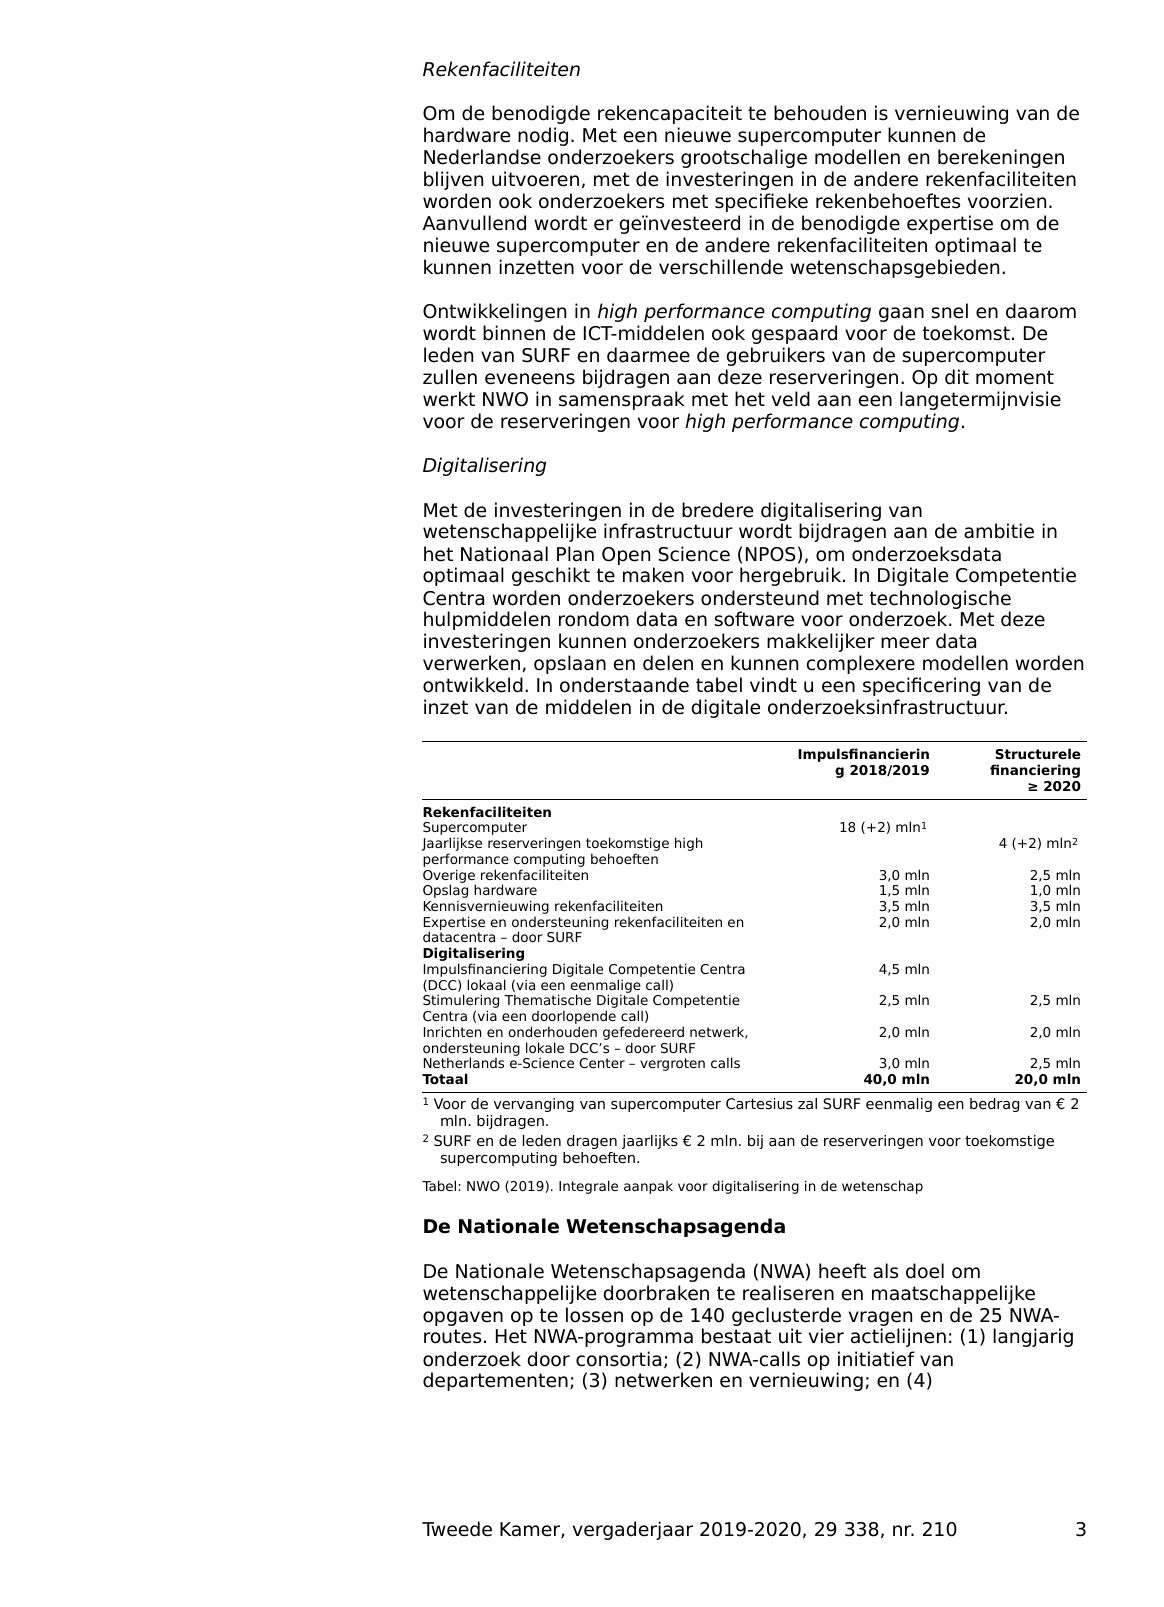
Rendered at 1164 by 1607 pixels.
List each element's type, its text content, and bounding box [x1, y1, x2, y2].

table_cell Opslag hardware [422, 883, 784, 899]
subtitle Rekenfaciliteiten [422, 59, 1087, 81]
table_cell 18 (+2) mln1 [785, 820, 936, 836]
table_cell 2,5 mln [936, 868, 1087, 883]
table_cell Jaarlijkse reserveringen toekomstige high performance computing behoeften [422, 836, 784, 867]
table_cell 2,0 mln [785, 915, 936, 946]
table_cell Totaal [422, 1072, 784, 1092]
subtitle De Nationale Wetenschapsagenda [422, 1216, 1087, 1238]
table_cell 20,0 mln [936, 1072, 1087, 1092]
table_cell 4,5 mln [785, 962, 936, 993]
table_cell 2,5 mln [936, 993, 1087, 1025]
table_cell 1,0 mln [936, 883, 1087, 899]
table_header Structurele financiering ≥ 2020 [936, 742, 1087, 799]
table_cell Overige rekenfaciliteiten [422, 868, 784, 883]
table_cell Inrichten en onderhouden gefedereerd netwerk, ondersteuning lokale DCC’s – door SURF [422, 1025, 784, 1056]
table_cell 2,0 mln [936, 1025, 1087, 1056]
table_header [422, 742, 784, 799]
table_cell [936, 800, 1087, 820]
table_cell [785, 946, 936, 962]
table_cell 2,5 mln [785, 993, 936, 1025]
table_cell 3,0 mln [785, 868, 936, 883]
table_cell Netherlands e-Science Center – vergroten calls [422, 1056, 784, 1072]
table_cell Expertise en ondersteuning rekenfaciliteiten en datacentra – door SURF [422, 915, 784, 946]
table_cell Kennisvernieuwing rekenfaciliteiten [422, 899, 784, 914]
text Met de investeringen in de bredere digitalisering van wetenschappelijke infrastructuur wordt bijdragen aan de ambitie in het Nationaal Plan Open Science (NPOS), om onderzoeksdata optimaal geschikt te maken voor hergebruik. In Digitale Competentie Centra worden onderzoekers ondersteund met technologische hulpmiddelen rondom data en software voor onderzoek. Met deze investeringen kunnen onderzoekers makkelijker meer data verwerken, opslaan en delen en kunnen complexere modellen worden ontwikkeld. In onderstaande tabel vindt u een specificering van de inzet van de middelen in de digitale onderzoeksinfrastructuur. [422, 499, 1087, 719]
table_cell [936, 820, 1087, 836]
table_cell [785, 800, 936, 820]
table_cell Digitalisering [422, 946, 784, 962]
table_cell 40,0 mln [785, 1072, 936, 1092]
table_cell Rekenfaciliteiten [422, 800, 784, 820]
table_cell 2,0 mln [785, 1025, 936, 1056]
text Ontwikkelingen in high performance computing gaan snel en daarom wordt binnen de ICT-middelen ook gespaard voor de toekomst. De leden van SURF en daarmee de gebruikers van de supercomputer zullen eveneens bijdragen aan deze reserveringen. Op dit moment werkt NWO in samenspraak met het veld aan een langetermijnvisie voor de reserveringen voor high performance computing. [422, 301, 1087, 433]
table_cell 2,0 mln [936, 915, 1087, 946]
table_cell 1,5 mln [785, 883, 936, 899]
table_cell [785, 836, 936, 867]
table_cell 3,0 mln [785, 1056, 936, 1072]
table_cell 3,5 mln [936, 899, 1087, 914]
table_cell 2,5 mln [936, 1056, 1087, 1072]
table_cell Stimulering Thematische Digitale Competentie Centra (via een doorlopende call) [422, 993, 784, 1025]
table_cell [936, 962, 1087, 993]
table_cell 4 (+2) mln2 [936, 836, 1087, 867]
table_cell 3,5 mln [785, 899, 936, 914]
text Om de benodigde rekencapaciteit te behouden is vernieuwing van de hardware nodig. Met een nieuwe supercomputer kunnen de Nederlandse onderzoekers grootschalige modellen en berekeningen blijven uitvoeren, met de investeringen in de andere rekenfaciliteiten worden ook onderzoekers met specifieke rekenbehoeftes voorzien. Aanvullend wordt er geïnvesteerd in de benodigde expertise om de nieuwe supercomputer en de andere rekenfaciliteiten optimaal te kunnen inzetten voor de verschillende wetenschapsgebieden. [422, 103, 1087, 279]
table_header Impulsfinanciering 2018/2019 [785, 742, 936, 799]
text De Nationale Wetenschapsagenda (NWA) heeft als doel om wetenschappelijke doorbraken te realiseren en maatschappelijke opgaven op te lossen op de 140 geclusterde vragen en de 25 NWA-routes. Het NWA-programma bestaat uit vier actielijnen: (1) langjarig onderzoek door consortia; (2) NWA-calls op initiatief van departementen; (3) netwerken en vernieuwing; en (4) [422, 1261, 1087, 1392]
table_cell Supercomputer [422, 820, 784, 836]
subtitle Digitalisering [422, 455, 1087, 477]
table_cell 1 Voor de vervanging van supercomputer Cartesius zal SURF eenmalig een bedrag van € 2 mln. bijdragen. 2 SURF en de leden dragen jaarlijks € 2 mln. bij aan de reserveringen voor toekomstige supercomputing behoeften. Tabel: NWO (2019). Integrale aanpak voor digitalisering in de wetenschap [422, 1093, 1087, 1194]
table_cell Impulsfinanciering Digitale Competentie Centra (DCC) lokaal (via een eenmalige call) [422, 962, 784, 993]
table_cell [936, 946, 1087, 962]
